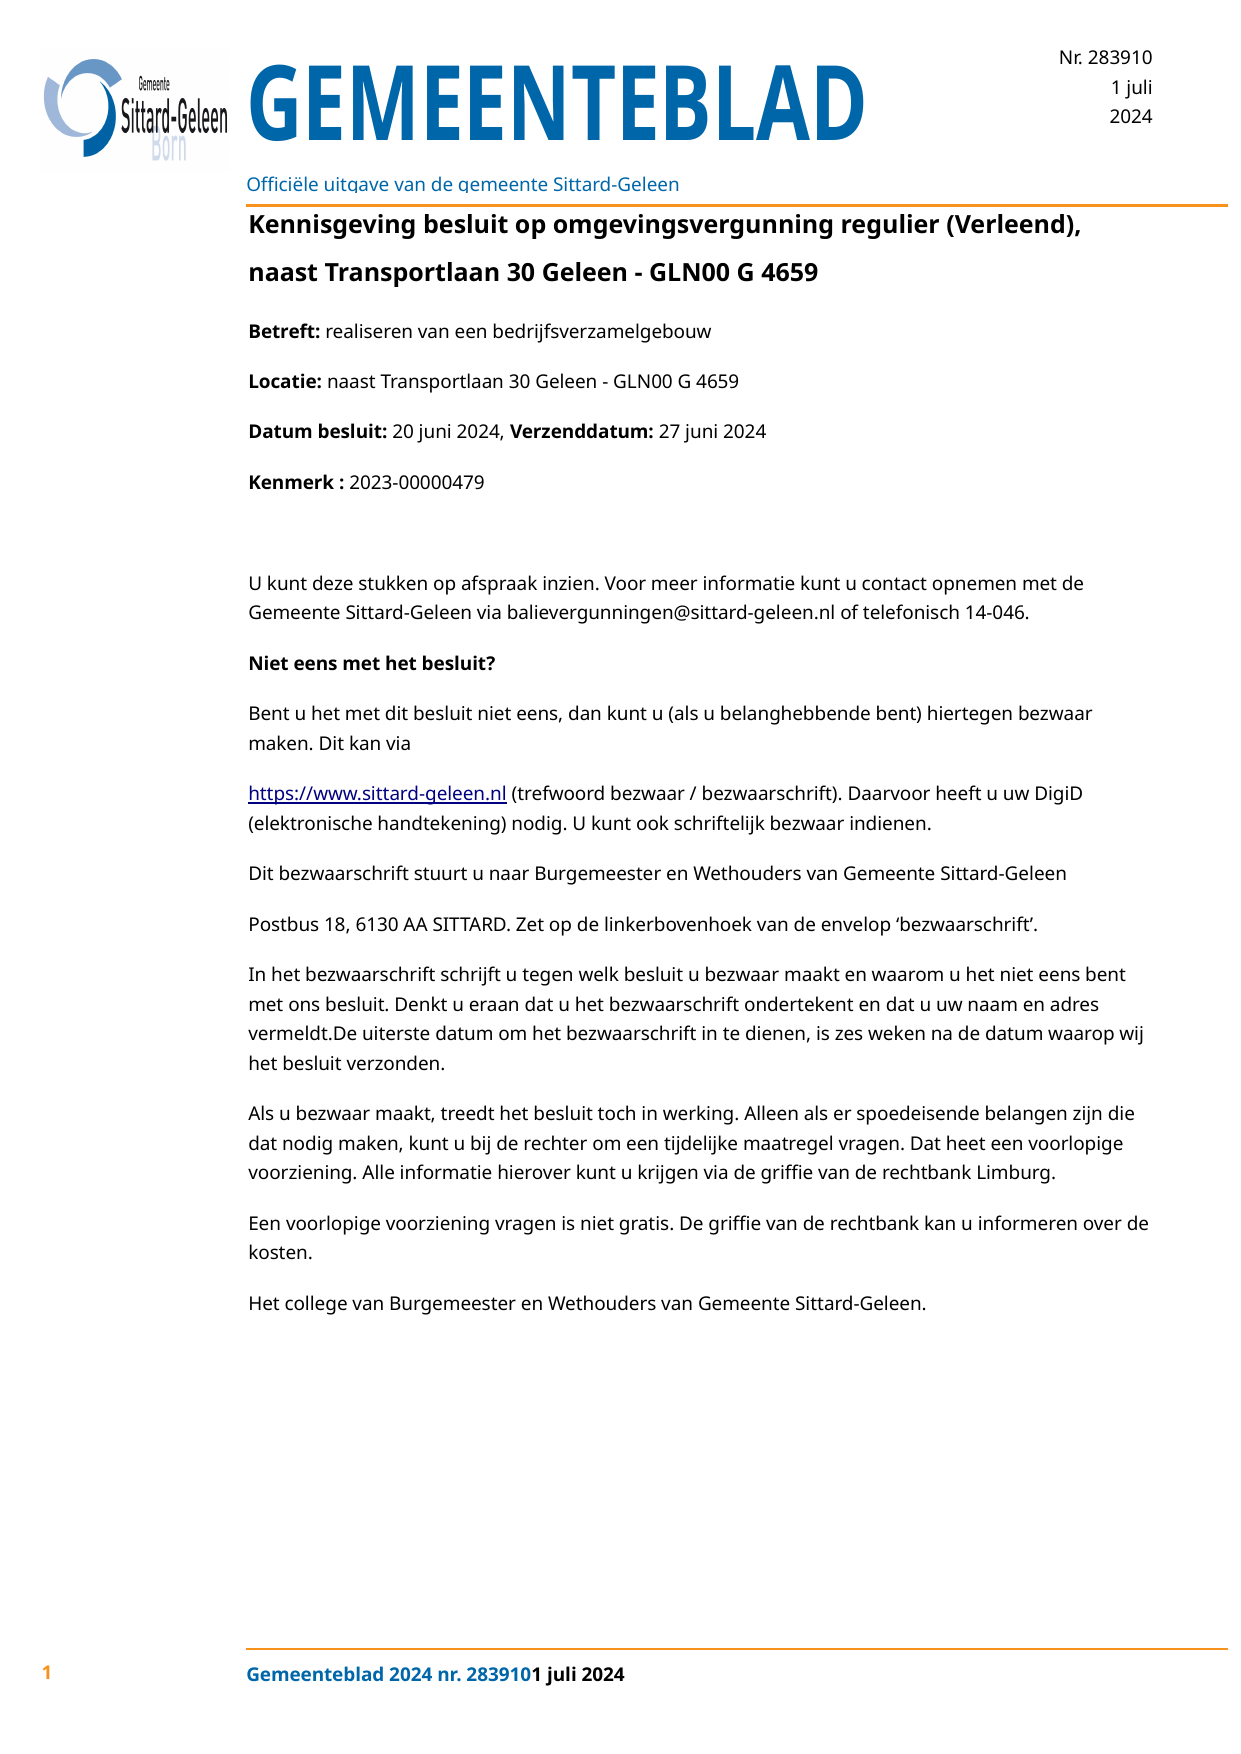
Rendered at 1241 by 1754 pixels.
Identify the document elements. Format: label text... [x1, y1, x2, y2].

text Bent u het met dit besluit niet eens, dan kunt u (als u belanghebbende bent) hiertegen bezwaar maken. Dit kan via [248, 700, 1152, 756]
picture [41, 47, 231, 172]
text Locatie: naast Transportlaan 30 Geleen - GLN00 G 4659 [248, 368, 1152, 394]
text Het college van Burgemeester en Wethouders van Gemeente Sittard-Geleen. [248, 1290, 1152, 1316]
text Datum besluit: 20 juni 2024, Verzenddatum: 27 juni 2024 [248, 419, 1152, 444]
text Kenmerk : 2023-00000479 [248, 469, 1152, 495]
text In het bezwaarschrift schrijft u tegen welk besluit u bezwaar maakt en waarom u het niet eens bent met ons besluit. Denkt u eraan dat u het bezwaarschrift ondertekent en dat u uw naam en adres vermeldt.De uiterste datum om het bezwaarschrift in te dienen, is zes weken na de datum waarop wij het besluit verzonden. [248, 961, 1152, 1076]
text Niet eens met het besluit? [248, 650, 1152, 676]
text Betreft: realiseren van een bedrijfsverzamelgebouw [248, 318, 1152, 344]
text https://www.sittard-geleen.nl (trefwoord bezwaar / bezwaarschrift). Daarvoor heeft u uw DigiD (elektronische handtekening) nodig. U kunt ook schriftelijk bezwaar indienen. [248, 780, 1152, 836]
text Dit bezwaarschrift stuurt u naar Burgemeester en Wethouders van Gemeente Sittard-Geleen [248, 860, 1152, 886]
text Postbus 18, 6130 AA SITTARD. Zet op de linkerbovenhoek van de envelop ‘bezwaarschrift’. [248, 911, 1152, 937]
text Een voorlopige voorziening vragen is niet gratis. De griffie van de rechtbank kan u informeren over de kosten. [248, 1210, 1152, 1265]
text U kunt deze stukken op afspraak inzien. Voor meer informatie kunt u contact opnemen met de Gemeente Sittard-Geleen via balievergunningen@sittard-geleen.nl of telefonisch 14-046. [248, 570, 1152, 625]
text Als u bezwaar maakt, treedt het besluit toch in werking. Alleen als er spoedeisende belangen zijn die dat nodig maken, kunt u bij de rechter om een tijdelijke maatregel vragen. Dat heet een voorlopige voorziening. Alle informatie hierover kunt u krijgen via de griffie van de rechtbank Limburg. [248, 1100, 1152, 1185]
text Kennisgeving besluit op omgevingsvergunning regulier (Verleend), naast Transportlaan 30 Geleen - GLN00 G 4659 [248, 207, 1152, 288]
